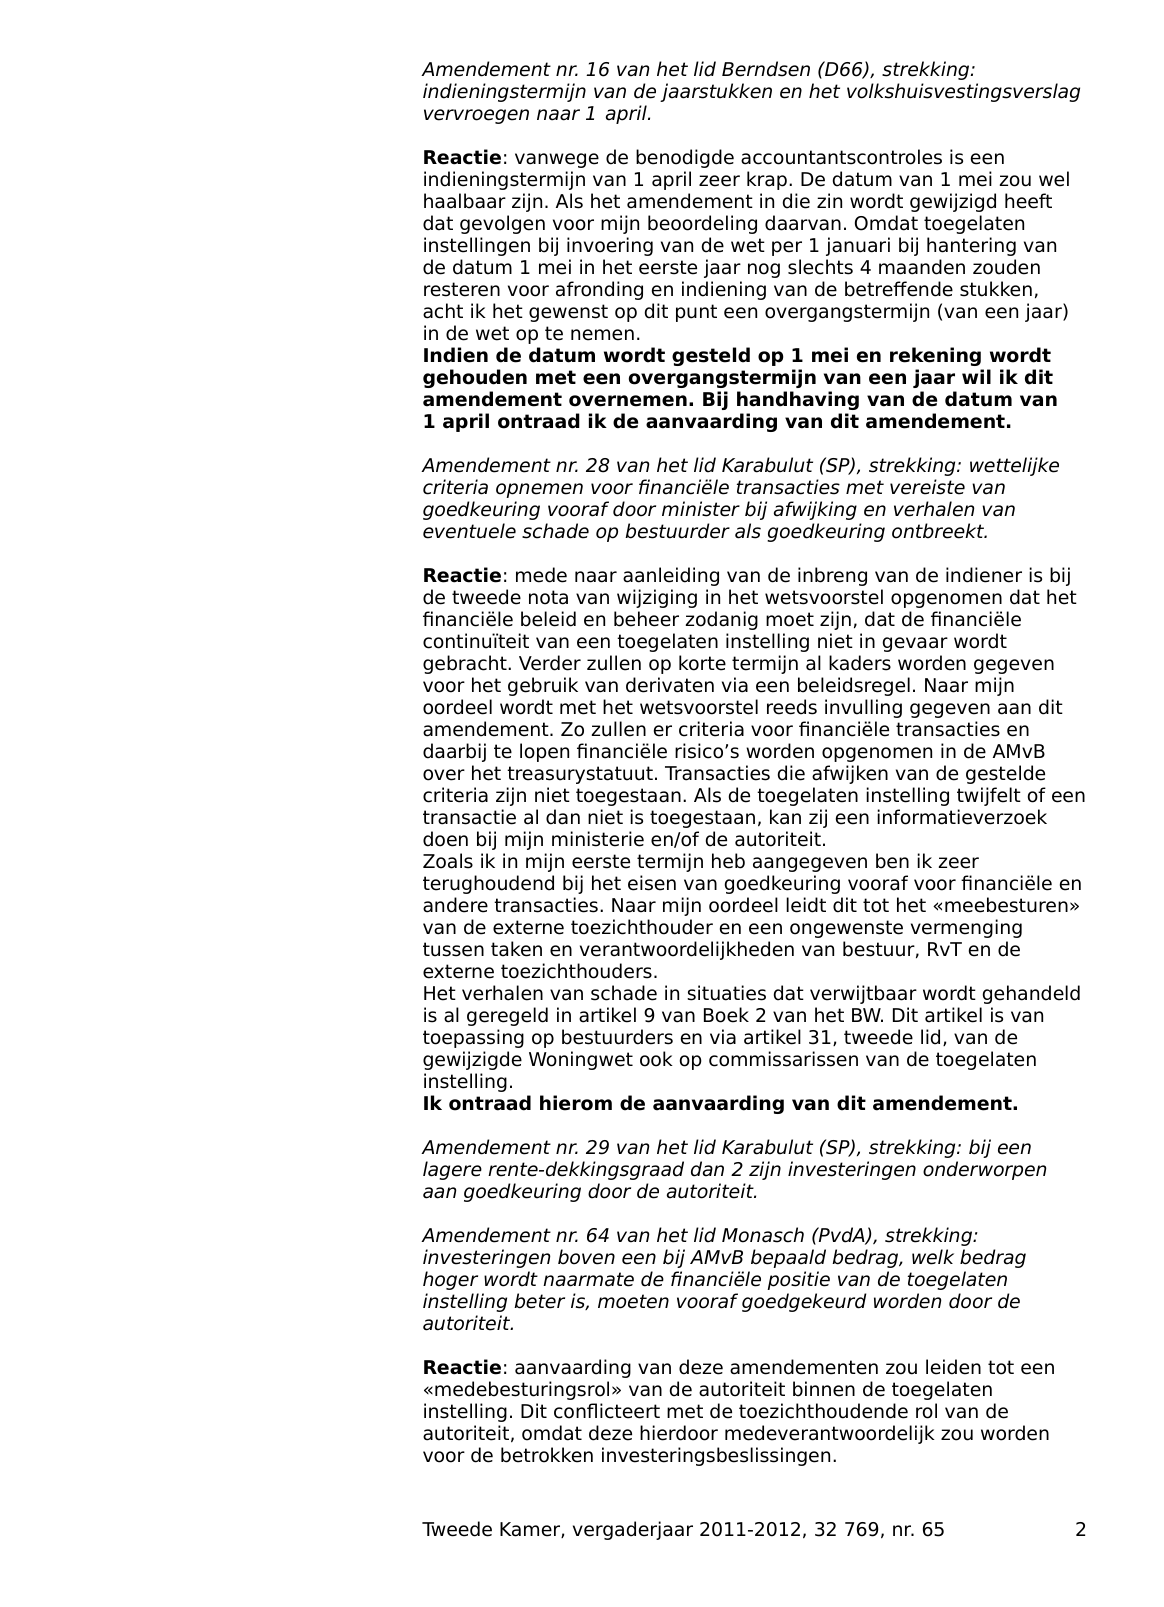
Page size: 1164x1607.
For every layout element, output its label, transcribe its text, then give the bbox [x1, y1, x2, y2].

text Reactie: mede naar aanleiding van de inbreng van de indiener is bij de tweede nota van wijziging in het wetsvoorstel opgenomen dat het financiële beleid en beheer zodanig moet zijn, dat de financiële continuïteit van een toegelaten instelling niet in gevaar wordt gebracht. Verder zullen op korte termijn al kaders worden gegeven voor het gebruik van derivaten via een beleidsregel. Naar mijn oordeel wordt met het wetsvoorstel reeds invulling gegeven aan dit amendement. Zo zullen er criteria voor financiële transacties en daarbij te lopen financiële risico’s worden opgenomen in de AMvB over het treasurystatuut. Transacties die afwijken van de gestelde criteria zijn niet toegestaan. Als de toegelaten instelling twijfelt of een transactie al dan niet is toegestaan, kan zij een informatieverzoek doen bij mijn ministerie en/of de autoriteit. [422, 565, 1087, 851]
text Amendement nr. 28 van het lid Karabulut (SP), strekking: wettelijke criteria opnemen voor financiële transacties met vereiste van goedkeuring vooraf door minister bij afwijking en verhalen van eventuele schade op bestuurder als goedkeuring ontbreekt. [422, 455, 1087, 543]
text Amendement nr. 64 van het lid Monasch (PvdA), strekking: investeringen boven een bij AMvB bepaald bedrag, welk bedrag hoger wordt naarmate de financiële positie van de toegelaten instelling beter is, moeten vooraf goedgekeurd worden door de autoriteit. [422, 1225, 1087, 1335]
text Reactie: vanwege de benodigde accountantscontroles is een indieningstermijn van 1 april zeer krap. De datum van 1 mei zou wel haalbaar zijn. Als het amendement in die zin wordt gewijzigd heeft dat gevolgen voor mijn beoordeling daarvan. Omdat toegelaten instellingen bij invoering van de wet per 1 januari bij hantering van de datum 1 mei in het eerste jaar nog slechts 4 maanden zouden resteren voor afronding en indiening van de betreffende stukken, acht ik het gewenst op dit punt een overgangstermijn (van een jaar) in de wet op te nemen. [422, 147, 1087, 345]
text Het verhalen van schade in situaties dat verwijtbaar wordt gehandeld is al geregeld in artikel 9 van Boek 2 van het BW. Dit artikel is van toepassing op bestuurders en via artikel 31, tweede lid, van de gewijzigde Woningwet ook op commissarissen van de toegelaten instelling. [422, 983, 1087, 1093]
text Amendement nr. 29 van het lid Karabulut (SP), strekking: bij een lagere rente-dekkingsgraad dan 2 zijn investeringen onderworpen aan goedkeuring door de autoriteit. [422, 1137, 1087, 1203]
text Amendement nr. 16 van het lid Berndsen (D66), strekking: indieningstermijn van de jaarstukken en het volkshuisvestingsverslag vervroegen naar 1 april. [422, 59, 1087, 125]
text Reactie: aanvaarding van deze amendementen zou leiden tot een «medebesturingsrol» van de autoriteit binnen de toegelaten instelling. Dit conflicteert met de toezichthoudende rol van de autoriteit, omdat deze hierdoor medeverantwoordelijk zou worden voor de betrokken investeringsbeslissingen. [422, 1357, 1087, 1467]
text Zoals ik in mijn eerste termijn heb aangegeven ben ik zeer terughoudend bij het eisen van goedkeuring vooraf voor financiële en andere transacties. Naar mijn oordeel leidt dit tot het «meebesturen» van de externe toezichthouder en een ongewenste vermenging tussen taken en verantwoordelijkheden van bestuur, RvT en de externe toezichthouders. [422, 851, 1087, 983]
text Indien de datum wordt gesteld op 1 mei en rekening wordt gehouden met een overgangstermijn van een jaar wil ik dit amendement overnemen. Bij handhaving van de datum van 1 april ontraad ik de aanvaarding van dit amendement. [422, 345, 1087, 433]
text Ik ontraad hierom de aanvaarding van dit amendement. [422, 1093, 1087, 1115]
